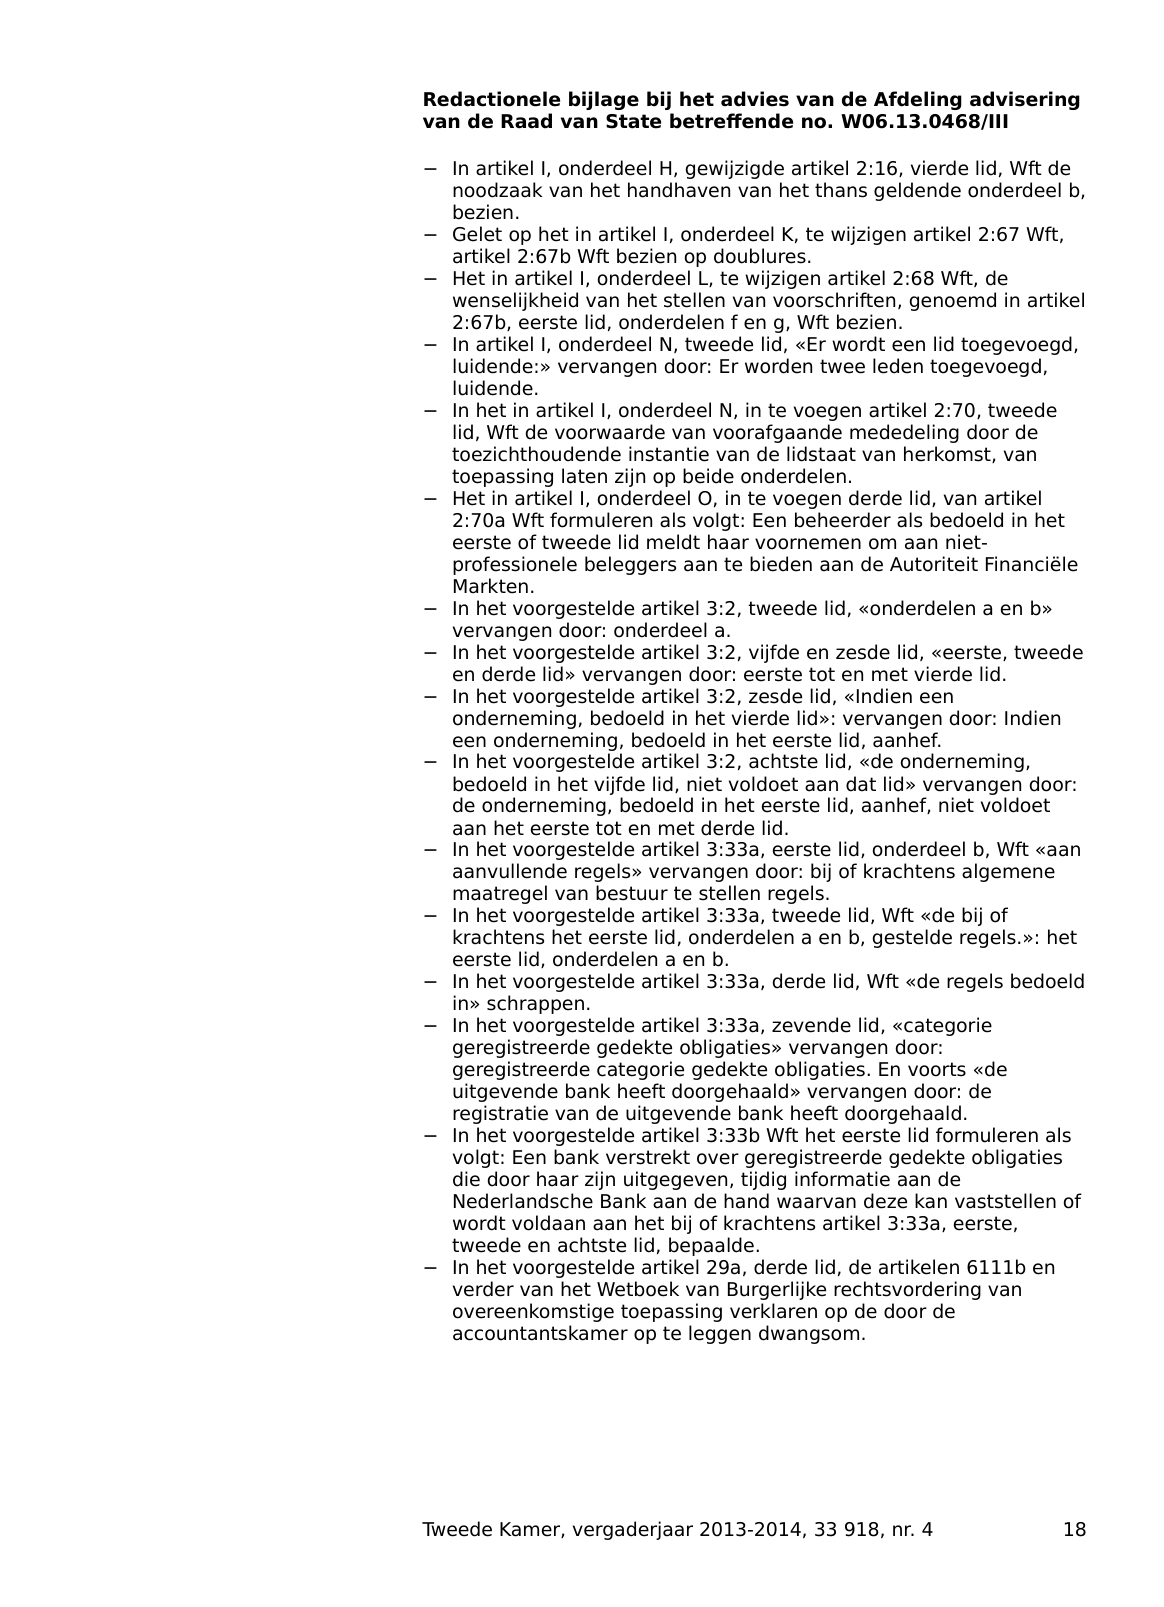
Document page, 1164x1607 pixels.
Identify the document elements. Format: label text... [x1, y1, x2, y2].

text − In het voorgestelde artikel 3:33b Wft het eerste lid formuleren als volgt: Een bank verstrekt over geregistreerde gedekte obligaties die door haar zijn uitgegeven, tijdig informatie aan de Nederlandsche Bank aan de hand waarvan deze kan vaststellen of wordt voldaan aan het bij of krachtens artikel 3:33a, eerste, tweede en achtste lid, bepaalde. [422, 1125, 1087, 1257]
text − In het voorgestelde artikel 3:33a, eerste lid, onderdeel b, Wft «aan aanvullende regels» vervangen door: bij of krachtens algemene maatregel van bestuur te stellen regels. [422, 839, 1087, 905]
text − In het in artikel I, onderdeel N, in te voegen artikel 2:70, tweede lid, Wft de voorwaarde van voorafgaande mededeling door de toezichthoudende instantie van de lidstaat van herkomst, van toepassing laten zijn op beide onderdelen. [422, 400, 1087, 488]
subtitle Redactionele bijlage bij het advies van de Afdeling advisering van de Raad van State betreffende no. W06.13.0468/III [77, 89, 1087, 133]
text − In het voorgestelde artikel 3:2, achtste lid, «de onderneming, bedoeld in het vijfde lid, niet voldoet aan dat lid» vervangen door: de onderneming, bedoeld in het eerste lid, aanhef, niet voldoet aan het eerste tot en met derde lid. [422, 751, 1087, 839]
text − In het voorgestelde artikel 3:33a, zevende lid, «categorie geregistreerde gedekte obligaties» vervangen door: geregistreerde categorie gedekte obligaties. En voorts «de uitgevende bank heeft doorgehaald» vervangen door: de registratie van de uitgevende bank heeft doorgehaald. [422, 1015, 1087, 1125]
text − Gelet op het in artikel I, onderdeel K, te wijzigen artikel 2:67 Wft, artikel 2:67b Wft bezien op doublures. [422, 224, 1087, 268]
text − In het voorgestelde artikel 3:2, tweede lid, «onderdelen a en b» vervangen door: onderdeel a. [422, 598, 1087, 642]
text − In artikel I, onderdeel H, gewijzigde artikel 2:16, vierde lid, Wft de noodzaak van het handhaven van het thans geldende onderdeel b, bezien. [422, 158, 1087, 224]
text − In het voorgestelde artikel 29a, derde lid, de artikelen 6111b en verder van het Wetboek van Burgerlijke rechtsvordering van overeenkomstige toepassing verklaren op de door de accountantskamer op te leggen dwangsom. [422, 1257, 1087, 1345]
text − In het voorgestelde artikel 3:33a, derde lid, Wft «de regels bedoeld in» schrappen. [422, 971, 1087, 1015]
text − In het voorgestelde artikel 3:33a, tweede lid, Wft «de bij of krachtens het eerste lid, onderdelen a en b, gestelde regels.»: het eerste lid, onderdelen a en b. [422, 905, 1087, 971]
text − In het voorgestelde artikel 3:2, vijfde en zesde lid, «eerste, tweede en derde lid» vervangen door: eerste tot en met vierde lid. [422, 642, 1087, 686]
text − Het in artikel I, onderdeel L, te wijzigen artikel 2:68 Wft, de wenselijkheid van het stellen van voorschriften, genoemd in artikel 2:67b, eerste lid, onderdelen f en g, Wft bezien. [422, 268, 1087, 334]
text − In artikel I, onderdeel N, tweede lid, «Er wordt een lid toegevoegd, luidende:» vervangen door: Er worden twee leden toegevoegd, luidende. [422, 334, 1087, 400]
text − Het in artikel I, onderdeel O, in te voegen derde lid, van artikel 2:70a Wft formuleren als volgt: Een beheerder als bedoeld in het eerste of tweede lid meldt haar voornemen om aan niet-professionele beleggers aan te bieden aan de Autoriteit Financiële Markten. [422, 488, 1087, 598]
text − In het voorgestelde artikel 3:2, zesde lid, «Indien een onderneming, bedoeld in het vierde lid»: vervangen door: Indien een onderneming, bedoeld in het eerste lid, aanhef. [422, 686, 1087, 751]
